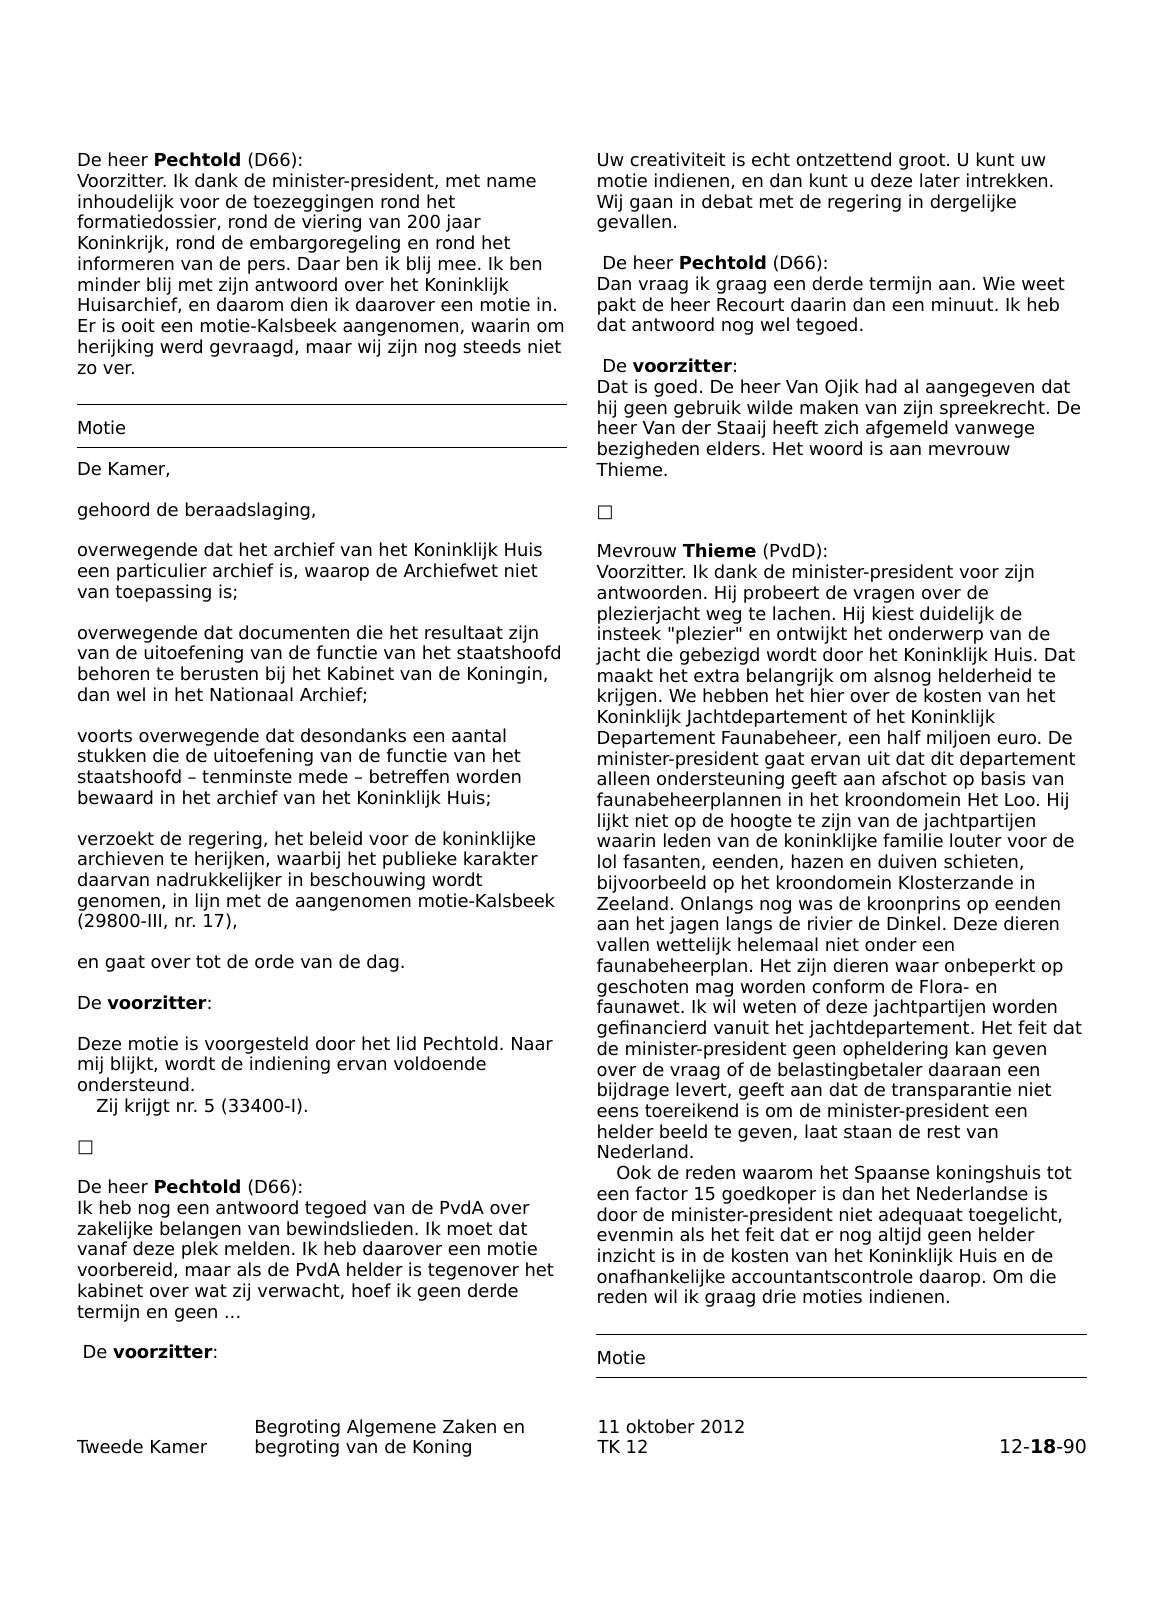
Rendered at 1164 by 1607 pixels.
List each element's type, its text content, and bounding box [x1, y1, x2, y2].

text Zij krijgt nr. 5 (33400-I). [77, 1096, 567, 1116]
text Motie [596, 1348, 1087, 1369]
text overwegende dat documenten die het resultaat zijn van de uitoefening van de functie van het staatshoofd behoren te berusten bij het Kabinet van de Koningin, dan wel in het Nationaal Archief; [77, 622, 567, 705]
text Dat is goed. De heer Van Ojik had al aangegeven dat hij geen gebruik wilde maken van zijn spreekrecht. De heer Van der Staaij heeft zich afgemeld vanwege bezigheden elders. Het woord is aan mevrouw Thieme. [596, 377, 1087, 480]
text Motie [77, 418, 567, 439]
text verzoekt de regering, het beleid voor de koninklijke archieven te herijken, waarbij het publieke karakter daarvan nadrukkelijker in beschouwing wordt genomen, in lijn met de aangenomen motie-Kalsbeek (29800-III, nr. 17), [77, 828, 567, 932]
text en gaat over tot de orde van de dag. [77, 952, 567, 973]
text Voorzitter. Ik dank de minister-president, met name inhoudelijk voor de toezeggingen rond het formatiedossier, rond de viering van 200 jaar Koninkrijk, rond de embargoregeling en rond het informeren van de pers. Daar ben ik blij mee. Ik ben minder blij met zijn antwoord over het Koninklijk Huisarchief, en daarom dien ik daarover een motie in. Er is ooit een motie-Kalsbeek aangenomen, waarin om herijking werd gevraagd, maar wij zijn nog steeds niet zo ver. [77, 171, 567, 378]
text overwegende dat het archief van het Koninklijk Huis een particulier archief is, waarop de Archiefwet niet van toepassing is; [77, 540, 567, 602]
text Dan vraag ik graag een derde termijn aan. Wie weet pakt de heer Recourt daarin dan een minuut. Ik heb dat antwoord nog wel tegoed. [596, 274, 1087, 336]
text De Kamer, [77, 459, 567, 479]
text De heer Pechtold (D66): [596, 253, 1087, 274]
text Deze motie is voorgesteld door het lid Pechtold. Naar mij blijkt, wordt de indiening ervan voldoende ondersteund. [77, 1033, 567, 1096]
text Ook de reden waarom het Spaanse koningshuis tot een factor 15 goedkoper is dan het Nederlandse is door de minister-president niet adequaat toegelicht, evenmin als het feit dat er nog altijd geen helder inzicht is in de kosten van het Koninklijk Huis en de onafhankelijke accountantscontrole daarop. Om die reden wil ik graag drie moties indienen. [596, 1163, 1087, 1308]
text De heer Pechtold (D66): [77, 1177, 567, 1198]
text □ [596, 500, 1087, 521]
text De voorzitter: [596, 356, 1087, 377]
text Voorzitter. Ik dank de minister-president voor zijn antwoorden. Hij probeert de vragen over de plezierjacht weg te lachen. Hij kiest duidelijk de insteek "plezier" en ontwijkt het onderwerp van de jacht die gebezigd wordt door het Koninklijk Huis. Dat maakt het extra belangrijk om alsnog helderheid te krijgen. We hebben het hier over de kosten van het Koninklijk Jachtdepartement of het Koninklijk Departement Faunabeheer, een half miljoen euro. De minister-president gaat ervan uit dat dit departement alleen ondersteuning geeft aan afschot op basis van faunabeheerplannen in het kroondomein Het Loo. Hij lijkt niet op de hoogte te zijn van de jachtpartijen waarin leden van de koninklijke familie louter voor de lol fasanten, eenden, hazen en duiven schieten, bijvoorbeeld op het kroondomein Klosterzande in Zeeland. Onlangs nog was de kroonprins op eenden aan het jagen langs de rivier de Dinkel. Deze dieren vallen wettelijk helemaal niet onder een faunabeheerplan. Het zijn dieren waar onbeperkt op geschoten mag worden conform de Flora- en faunawet. Ik wil weten of deze jachtpartijen worden gefinancierd vanuit het jachtdepartement. Het feit dat de minister-president geen opheldering kan geven over de vraag of de belastingbetaler daaraan een bijdrage levert, geeft aan dat de transparantie niet eens toereikend is om de minister-president een helder beeld te geven, laat staan de rest van Nederland. [596, 562, 1087, 1163]
text Ik heb nog een antwoord tegoed van de PvdA over zakelijke belangen van bewindslieden. Ik moet dat vanaf deze plek melden. Ik heb daarover een motie voorbereid, maar als de PvdA helder is tegenover het kabinet over wat zij verwacht, hoef ik geen derde termijn en geen ... [77, 1198, 567, 1322]
text gehoord de beraadslaging, [77, 499, 567, 520]
text De voorzitter: [77, 1342, 567, 1363]
text Uw creativiteit is echt ontzettend groot. U kunt uw motie indienen, en dan kunt u deze later intrekken. Wij gaan in debat met de regering in dergelijke gevallen. [596, 150, 1087, 233]
text De voorzitter: [77, 993, 567, 1013]
text □ [77, 1136, 567, 1157]
text De heer Pechtold (D66): [77, 150, 567, 171]
text voorts overwegende dat desondanks een aantal stukken die de uitoefening van de functie van het staatshoofd – tenminste mede – betreffen worden bewaard in het archief van het Koninklijk Huis; [77, 725, 567, 808]
text Mevrouw Thieme (PvdD): [596, 541, 1087, 562]
